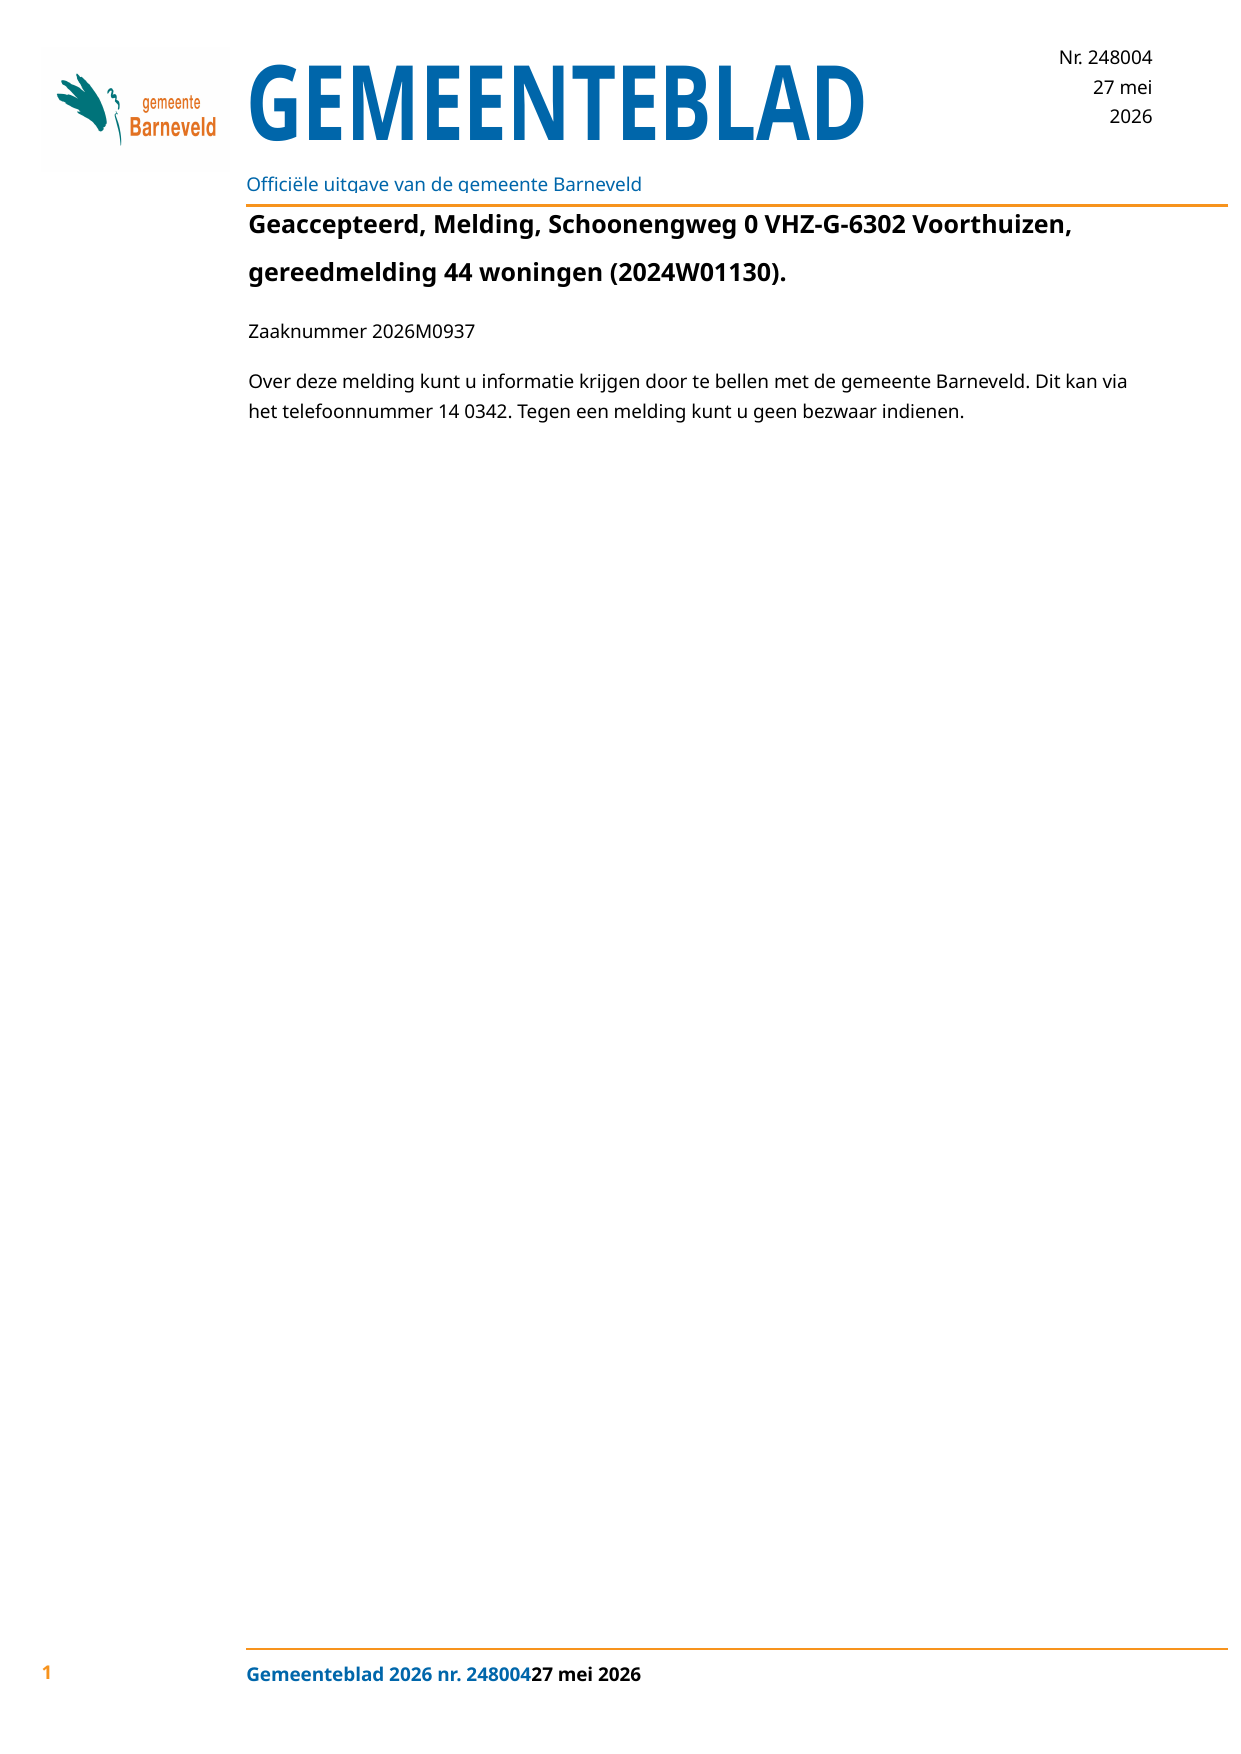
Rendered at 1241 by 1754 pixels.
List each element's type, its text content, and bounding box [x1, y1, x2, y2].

picture [41, 47, 231, 172]
text Geaccepteerd, Melding, Schoonengweg 0 VHZ-G-6302 Voorthuizen, gereedmelding 44 woningen (2024W01130). [248, 207, 1152, 288]
text Over deze melding kunt u informatie krijgen door te bellen met de gemeente Barneveld. Dit kan via het telefoonnummer 14 0342. Tegen een melding kunt u geen bezwaar indienen. [248, 368, 1152, 424]
text Zaaknummer 2026M0937 [248, 318, 1152, 344]
